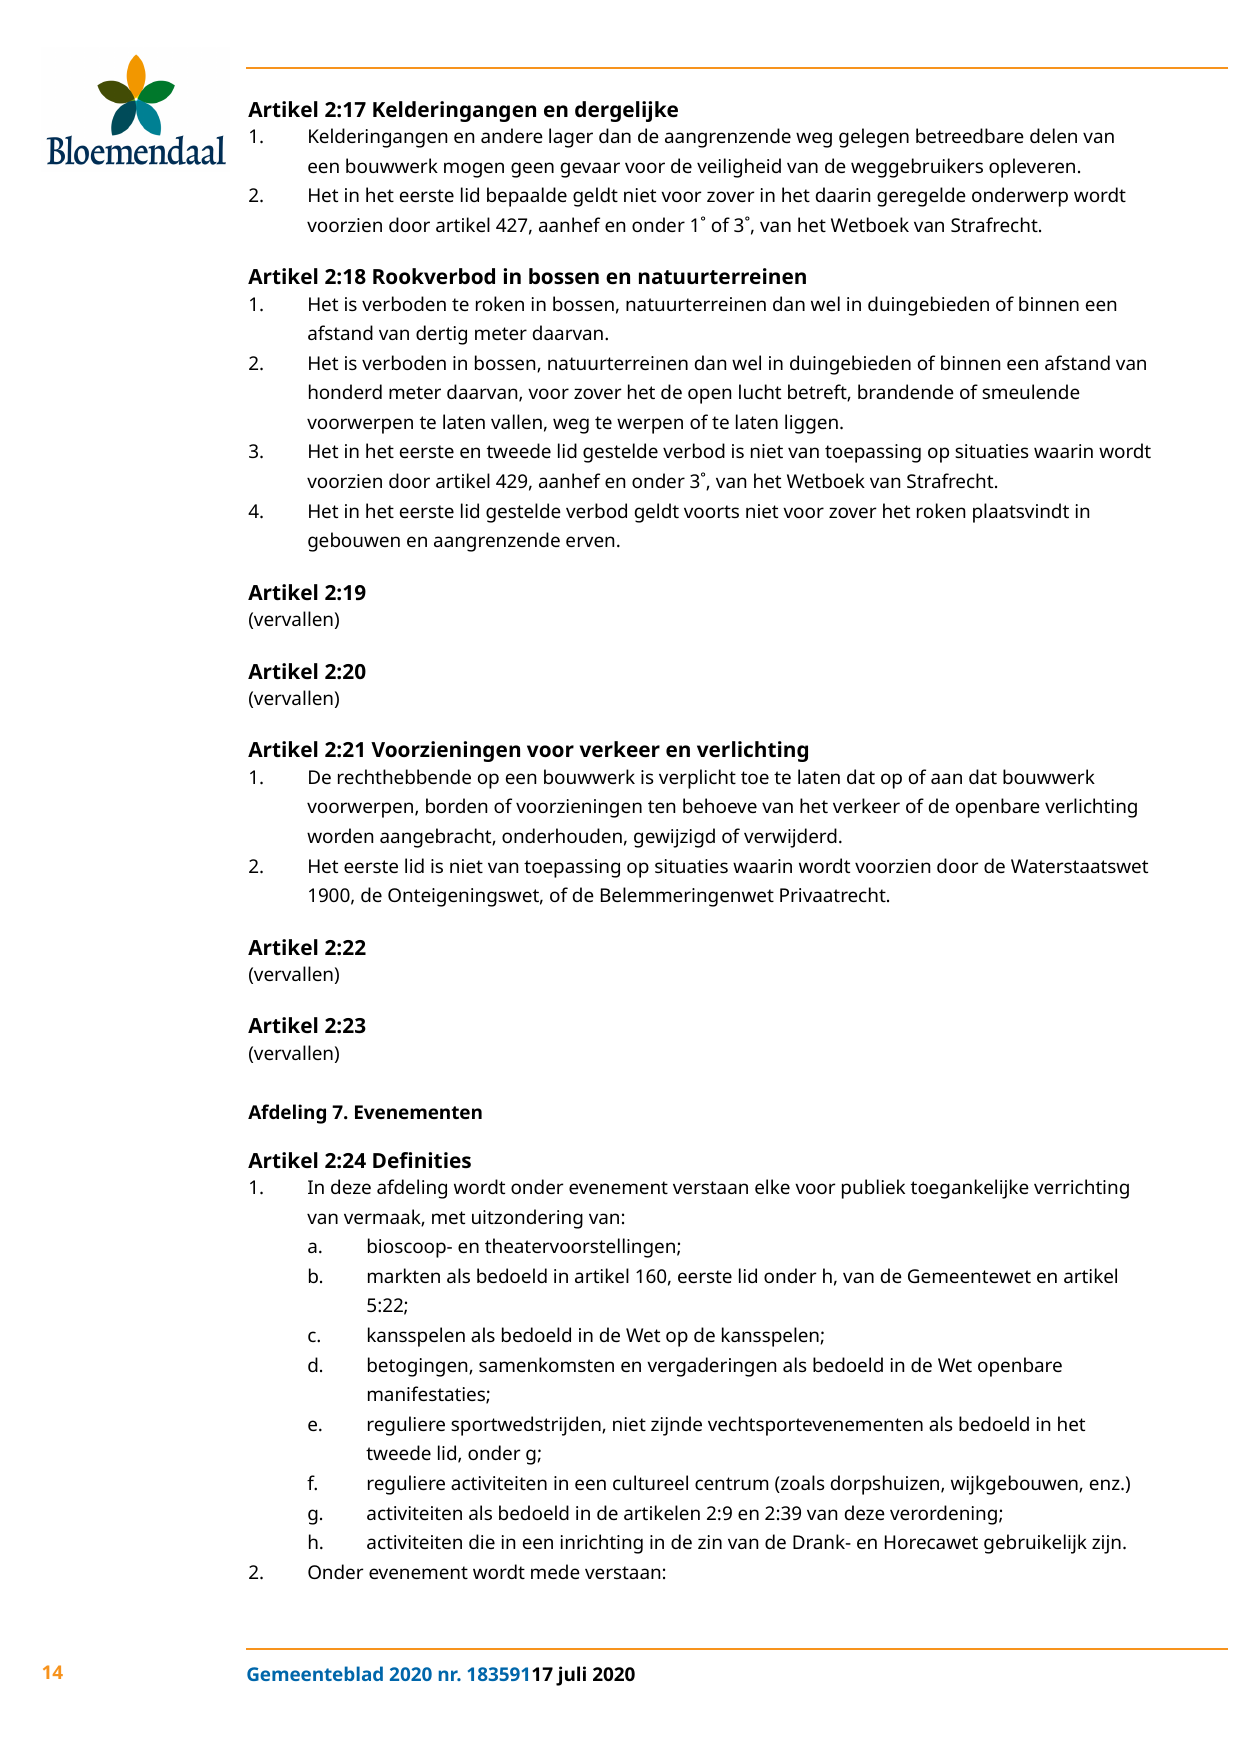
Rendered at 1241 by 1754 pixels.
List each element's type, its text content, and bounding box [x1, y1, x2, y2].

text Artikel 2:20 [248, 657, 1152, 685]
text Artikel 2:19 [248, 578, 1152, 606]
list activiteiten als bedoeld in de artikelen 2:9 en 2:39 van deze verordening; [307, 1500, 1152, 1525]
list In deze afdeling wordt onder evenement verstaan elke voor publiek toegankelijke verrichting van vermaak, met uitzondering van: [248, 1174, 1152, 1229]
list Het is verboden in bossen, natuurterreinen dan wel in duingebieden of binnen een afstand van honderd meter daarvan, voor zover het de open lucht betreft, brandende of smeulende voorwerpen te laten vallen, weg te werpen of te laten liggen. [248, 350, 1152, 435]
list Het in het eerste lid gestelde verbod geldt voorts niet voor zover het roken plaatsvindt in gebouwen en aangrenzende erven. [248, 498, 1152, 553]
list Het in het eerste en tweede lid gestelde verbod is niet van toepassing op situaties waarin wordt voorzien door artikel 429, aanhef en onder 3˚, van het Wetboek van Strafrecht. [248, 439, 1152, 494]
text Artikel 2:17 Kelderingangen en dergelijke [248, 95, 1152, 123]
list Kelderingangen en andere lager dan de aangrenzende weg gelegen betreedbare delen van een bouwwerk mogen geen gevaar voor de veiligheid van de weggebruikers opleveren. [248, 123, 1152, 178]
list De rechthebbende op een bouwwerk is verplicht toe te laten dat op of aan dat bouwwerk voorwerpen, borden of voorzieningen ten behoeve van het verkeer of de openbare verlichting worden aangebracht, onderhouden, gewijzigd of verwijderd. [248, 764, 1152, 849]
list activiteiten die in een inrichting in de zin van de Drank- en Horecawet gebruikelijk zijn. [307, 1529, 1152, 1555]
list Het in het eerste lid bepaalde geldt niet voor zover in het daarin geregelde onderwerp wordt voorzien door artikel 427, aanhef en onder 1˚ of 3˚, van het Wetboek van Strafrecht. [248, 182, 1152, 238]
list Het is verboden te roken in bossen, natuurterreinen dan wel in duingebieden of binnen een afstand van dertig meter daarvan. [248, 291, 1152, 346]
list kansspelen als bedoeld in de Wet op de kansspelen; [307, 1322, 1152, 1348]
text (vervallen) [248, 606, 1152, 632]
list bioscoop- en theatervoorstellingen; [307, 1233, 1152, 1259]
text (vervallen) [248, 1040, 1152, 1066]
text (vervallen) [248, 961, 1152, 987]
text Artikel 2:21 Voorzieningen voor verkeer en verlichting [248, 736, 1152, 764]
list Het eerste lid is niet van toepassing op situaties waarin wordt voorzien door de Waterstaatswet 1900, de Onteigeningswet, of de Belemmeringenwet Privaatrecht. [248, 853, 1152, 908]
text Artikel 2:18 Rookverbod in bossen en natuurterreinen [248, 262, 1152, 291]
text Artikel 2:22 [248, 933, 1152, 961]
text Afdeling 7. Evenementen [248, 1099, 1152, 1125]
picture [41, 47, 231, 172]
list reguliere activiteiten in een cultureel centrum (zoals dorpshuizen, wijkgebouwen, enz.) [307, 1470, 1152, 1496]
list betogingen, samenkomsten en vergaderingen als bedoeld in de Wet openbare manifestaties; [307, 1352, 1152, 1407]
text Artikel 2:24 Definities [248, 1146, 1152, 1174]
list markten als bedoeld in artikel 160, eerste lid onder h, van de Gemeentewet en artikel 5:22; [307, 1263, 1152, 1318]
list reguliere sportwedstrijden, niet zijnde vechtsportevenementen als bedoeld in het tweede lid, onder g; [307, 1411, 1152, 1466]
text (vervallen) [248, 685, 1152, 711]
text Artikel 2:23 [248, 1012, 1152, 1040]
list Onder evenement wordt mede verstaan: [248, 1559, 1152, 1584]
